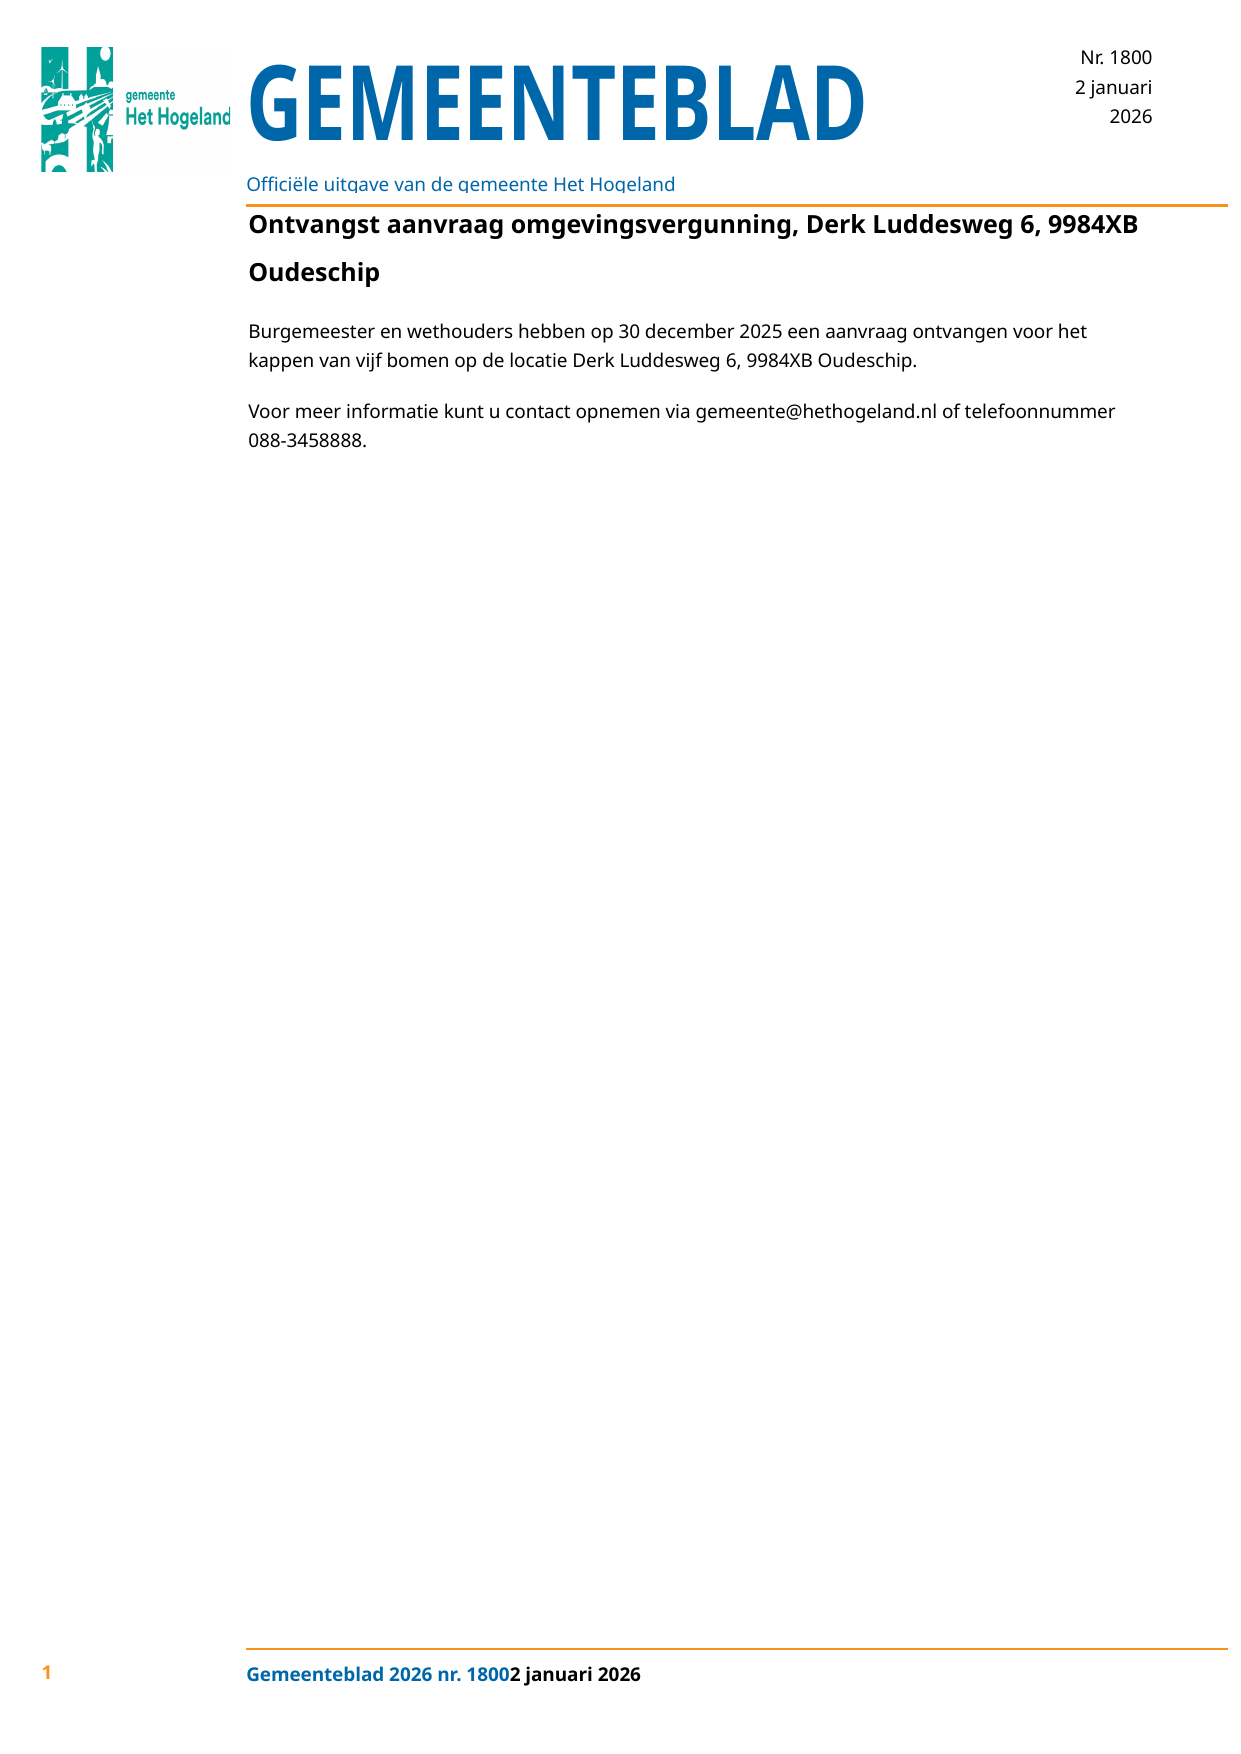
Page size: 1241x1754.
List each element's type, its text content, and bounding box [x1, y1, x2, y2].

text Voor meer informatie kunt u contact opnemen via gemeente@hethogeland.nl of telefoonnummer 088-3458888. [248, 398, 1152, 453]
text Ontvangst aanvraag omgevingsvergunning, Derk Luddesweg 6, 9984XB Oudeschip [248, 207, 1152, 288]
text Burgemeester en wethouders hebben op 30 december 2025 een aanvraag ontvangen voor het kappen van vijf bomen op de locatie Derk Luddesweg 6, 9984XB Oudeschip. [248, 318, 1152, 373]
picture [41, 47, 231, 172]
